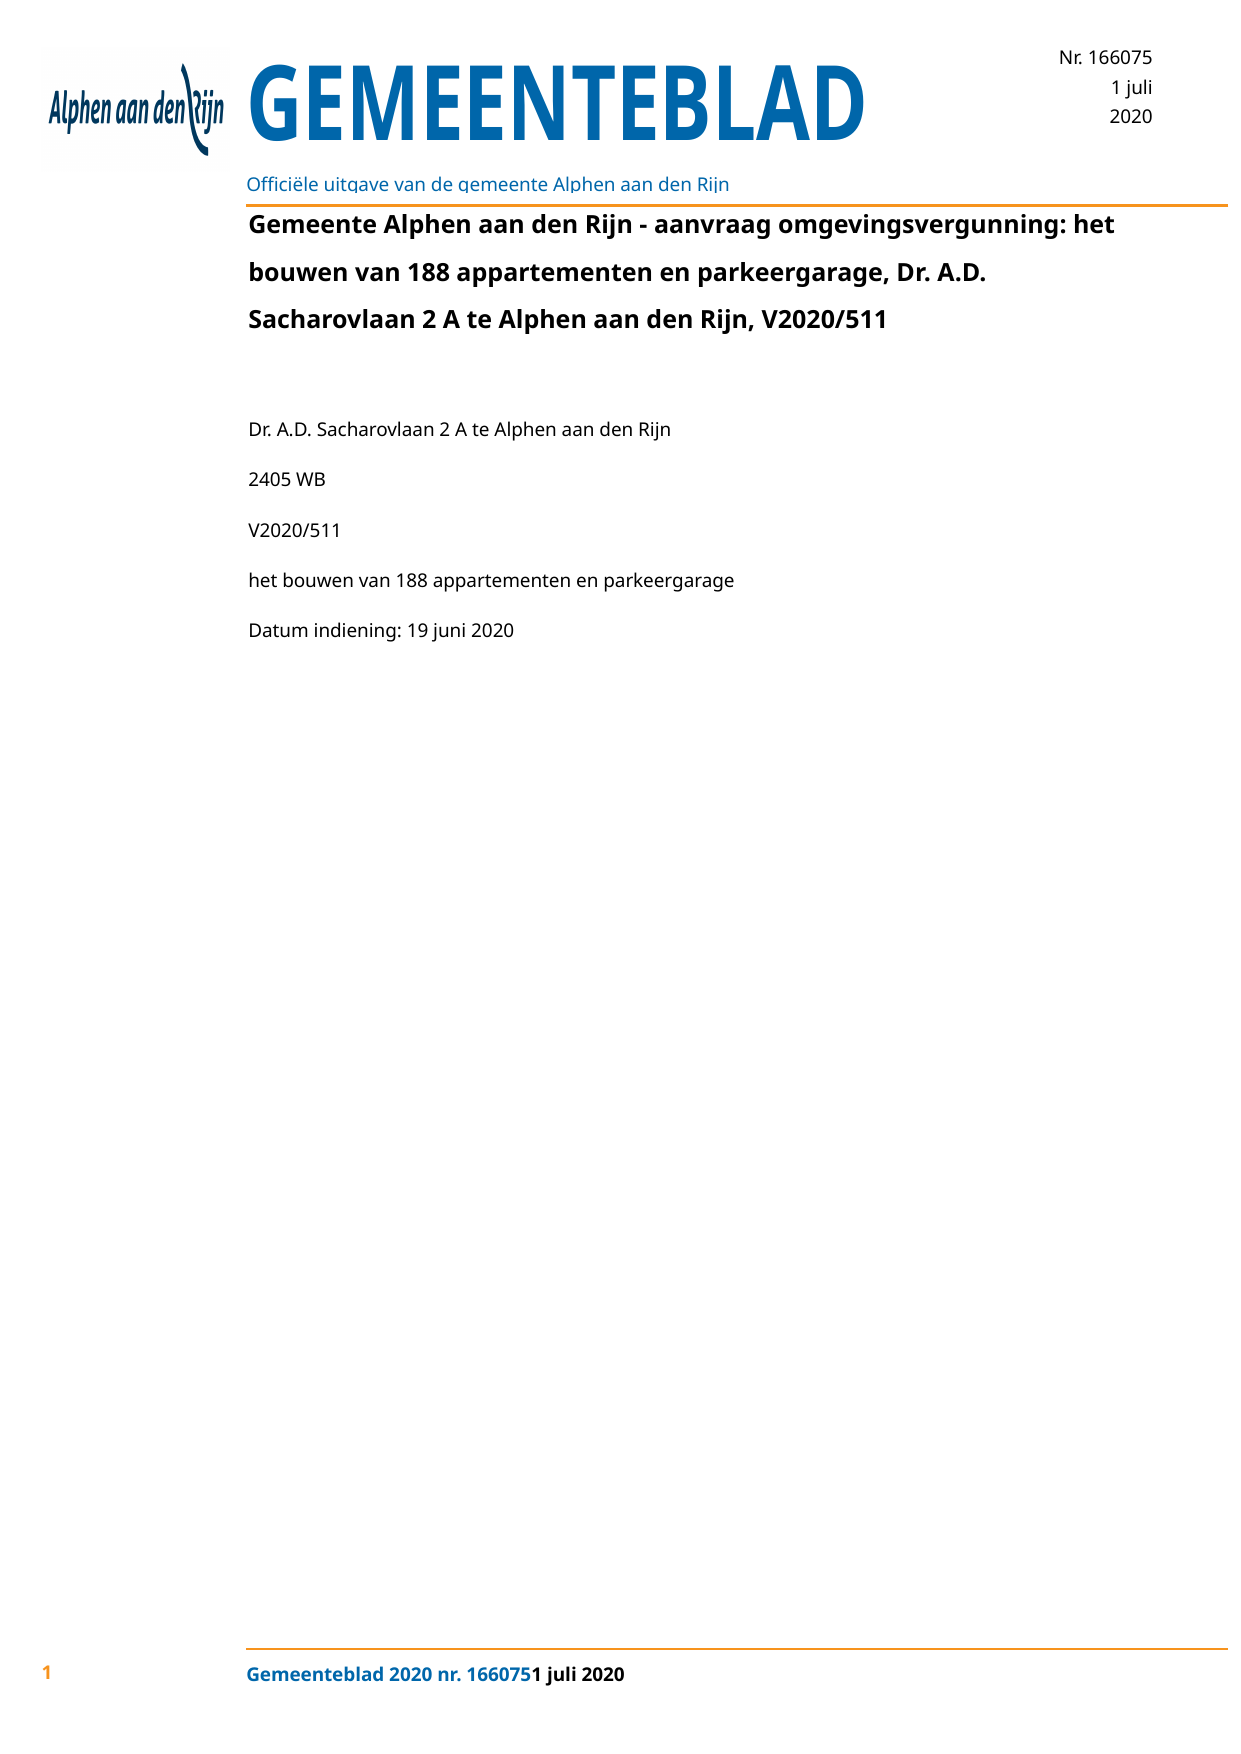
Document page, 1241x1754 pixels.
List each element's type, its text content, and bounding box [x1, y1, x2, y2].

text Datum indiening: 19 juni 2020 [248, 618, 1152, 643]
text het bouwen van 188 appartementen en parkeergarage [248, 567, 1152, 593]
text 2405 WB [248, 466, 1152, 492]
text V2020/511 [248, 517, 1152, 542]
text Dr. A.D. Sacharovlaan 2 A te Alphen aan den Rijn [248, 416, 1152, 442]
picture [41, 47, 231, 172]
text Gemeente Alphen aan den Rijn - aanvraag omgevingsvergunning: het bouwen van 188 appartementen en parkeergarage, Dr. A.D. Sacharovlaan 2 A te Alphen aan den Rijn, V2020/511 [248, 207, 1152, 336]
